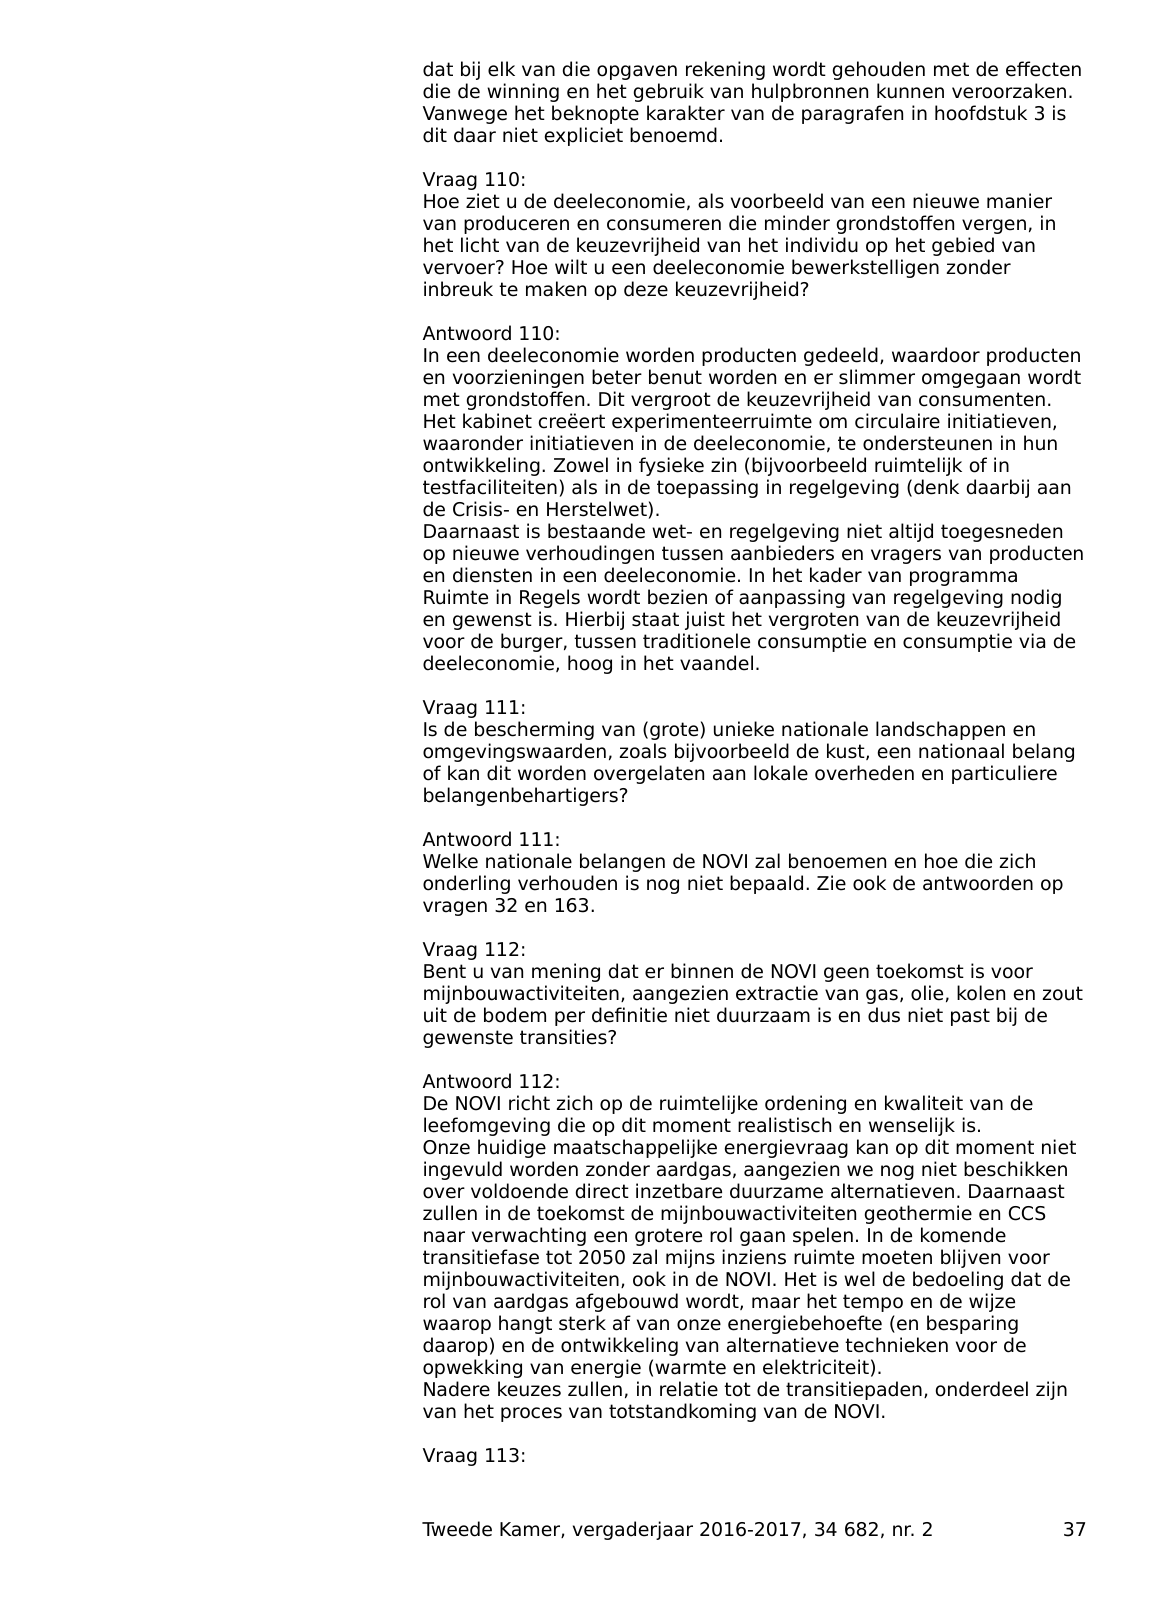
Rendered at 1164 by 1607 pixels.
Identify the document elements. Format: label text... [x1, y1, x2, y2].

text Vraag 112: [422, 939, 1087, 961]
text Vraag 111: [422, 697, 1087, 719]
text Antwoord 110: [422, 323, 1087, 345]
text Nadere keuzes zullen, in relatie tot de transitiepaden, onderdeel zijn van het proces van totstandkoming van de NOVI. [422, 1379, 1087, 1423]
text Onze huidige maatschappelijke energievraag kan op dit moment niet ingevuld worden zonder aardgas, aangezien we nog niet beschikken over voldoende direct inzetbare duurzame alternatieven. Daarnaast zullen in de toekomst de mijnbouwactiviteiten geothermie en CCS naar verwachting een grotere rol gaan spelen. In de komende transitiefase tot 2050 zal mijns inziens ruimte moeten blijven voor mijnbouwactiviteiten, ook in de NOVI. Het is wel de bedoeling dat de rol van aardgas afgebouwd wordt, maar het tempo en de wijze waarop hangt sterk af van onze energiebehoefte (en besparing daarop) en de ontwikkeling van alternatieve technieken voor de opwekking van energie (warmte en elektriciteit). [422, 1137, 1087, 1379]
text Is de bescherming van (grote) unieke nationale landschappen en omgevingswaarden, zoals bijvoorbeeld de kust, een nationaal belang of kan dit worden overgelaten aan lokale overheden en particuliere belangenbehartigers? [422, 719, 1087, 807]
text In een deeleconomie worden producten gedeeld, waardoor producten en voorzieningen beter benut worden en er slimmer omgegaan wordt met grondstoffen. Dit vergroot de keuzevrijheid van consumenten. [422, 345, 1087, 411]
text Het kabinet creëert experimenteerruimte om circulaire initiatieven, waaronder initiatieven in de deeleconomie, te ondersteunen in hun ontwikkeling. Zowel in fysieke zin (bijvoorbeeld ruimtelijk of in testfaciliteiten) als in de toepassing in regelgeving (denk daarbij aan de Crisis- en Herstelwet). [422, 411, 1087, 521]
text Antwoord 112: [422, 1071, 1087, 1093]
text Daarnaast is bestaande wet- en regelgeving niet altijd toegesneden op nieuwe verhoudingen tussen aanbieders en vragers van producten en diensten in een deeleconomie. In het kader van programma Ruimte in Regels wordt bezien of aanpassing van regelgeving nodig en gewenst is. Hierbij staat juist het vergroten van de keuzevrijheid voor de burger, tussen traditionele consumptie en consumptie via de deeleconomie, hoog in het vaandel. [422, 521, 1087, 675]
text Antwoord 111: [422, 829, 1087, 851]
text Hoe ziet u de deeleconomie, als voorbeeld van een nieuwe manier van produceren en consumeren die minder grondstoffen vergen, in het licht van de keuzevrijheid van het individu op het gebied van vervoer? Hoe wilt u een deeleconomie bewerkstelligen zonder inbreuk te maken op deze keuzevrijheid? [422, 191, 1087, 301]
text Bent u van mening dat er binnen de NOVI geen toekomst is voor mijnbouwactiviteiten, aangezien extractie van gas, olie, kolen en zout uit de bodem per definitie niet duurzaam is en dus niet past bij de gewenste transities? [422, 961, 1087, 1049]
text Vraag 113: [422, 1445, 1087, 1467]
text Welke nationale belangen de NOVI zal benoemen en hoe die zich onderling verhouden is nog niet bepaald. Zie ook de antwoorden op vragen 32 en 163. [422, 851, 1087, 917]
text Vraag 110: [422, 169, 1087, 191]
text De NOVI richt zich op de ruimtelijke ordening en kwaliteit van de leefomgeving die op dit moment realistisch en wenselijk is. [422, 1093, 1087, 1137]
text dat bij elk van die opgaven rekening wordt gehouden met de effecten die de winning en het gebruik van hulpbronnen kunnen veroorzaken. Vanwege het beknopte karakter van de paragrafen in hoofdstuk 3 is dit daar niet expliciet benoemd. [422, 59, 1087, 147]
